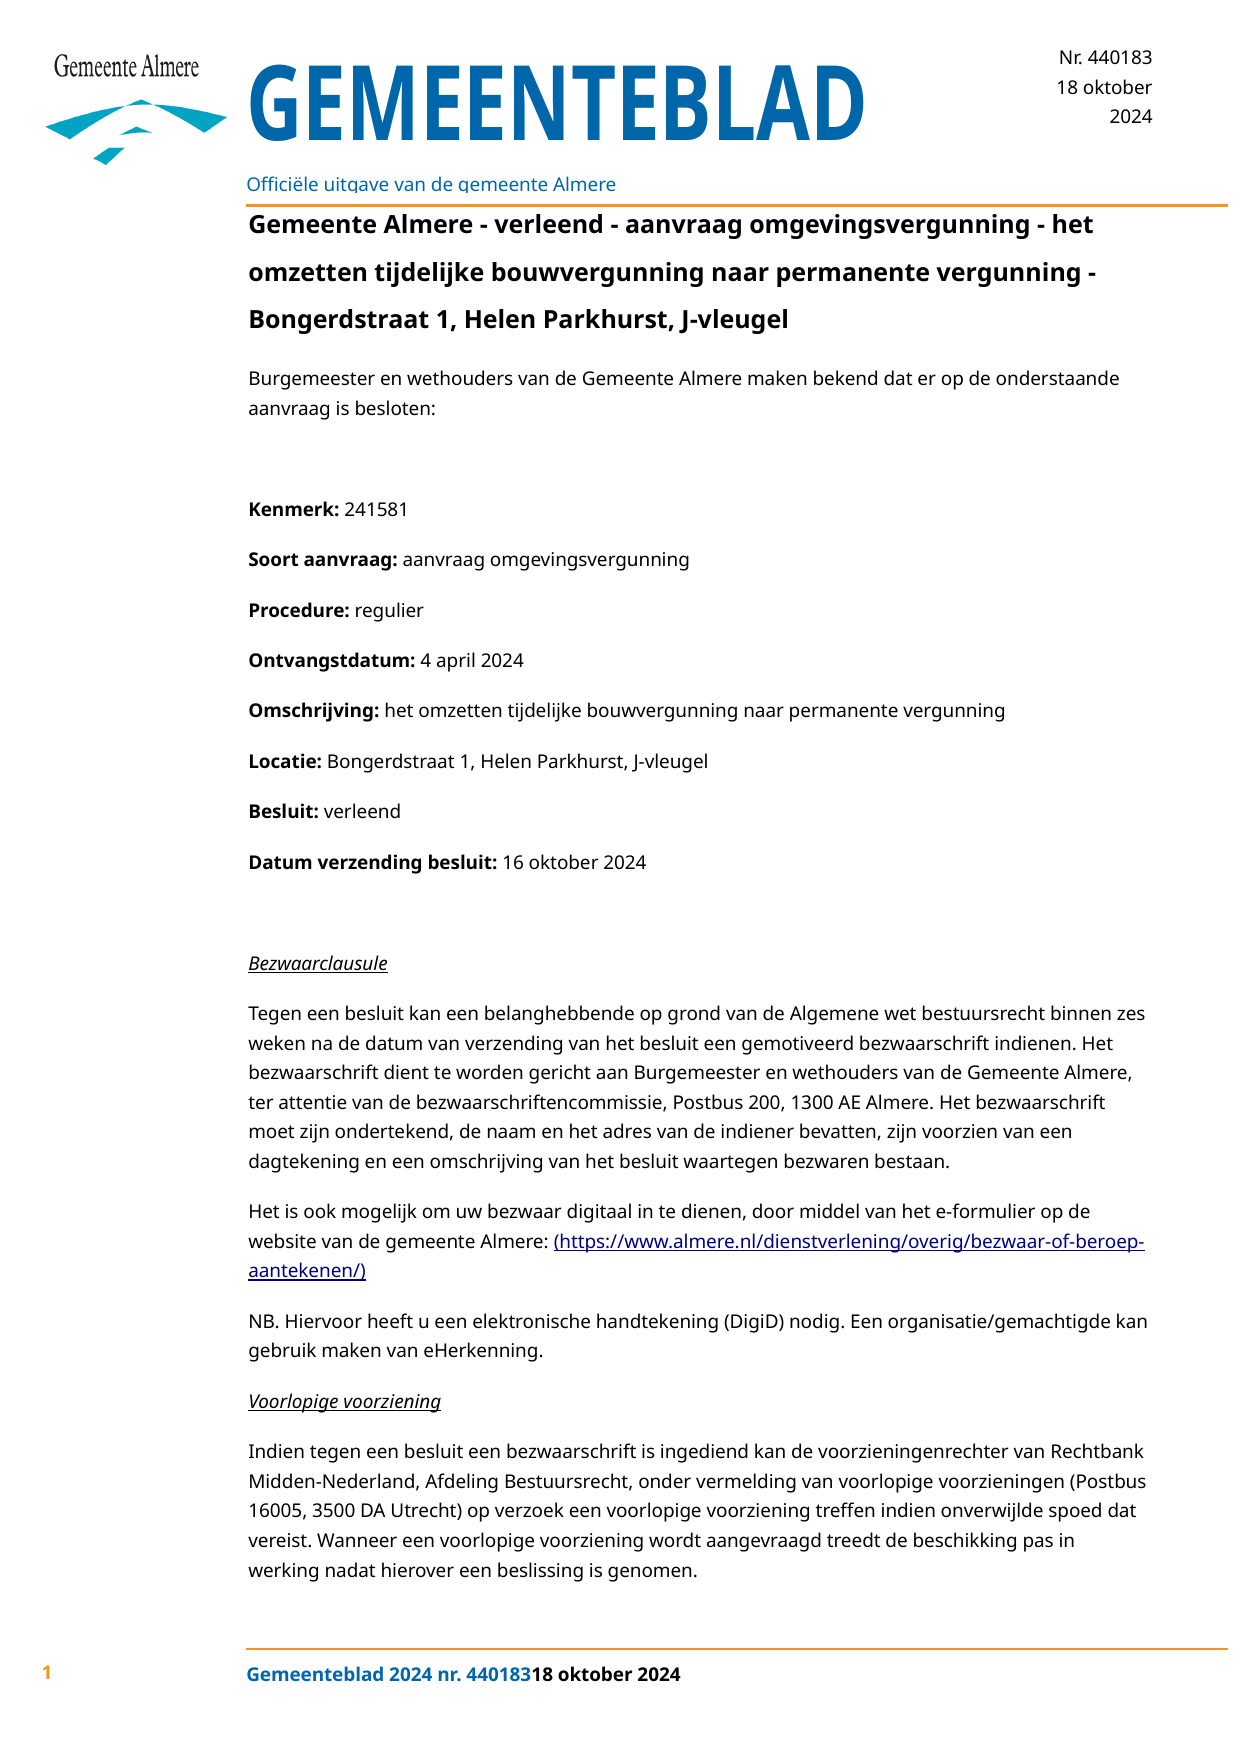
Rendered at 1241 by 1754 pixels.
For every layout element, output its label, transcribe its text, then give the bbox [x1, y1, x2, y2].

text Het is ook mogelijk om uw bezwaar digitaal in te dienen, door middel van het e-formulier op de website van de gemeente Almere: (https://www.almere.nl/dienstverlening/overig/bezwaar-of-beroep-aantekenen/) [248, 1198, 1152, 1283]
text Omschrijving: het omzetten tijdelijke bouwvergunning naar permanente vergunning [248, 698, 1152, 723]
text Tegen een besluit kan een belanghebbende op grond van de Algemene wet bestuursrecht binnen zes weken na de datum van verzending van het besluit een gemotiveerd bezwaarschrift indienen. Het bezwaarschrift dient te worden gericht aan Burgemeester en wethouders van de Gemeente Almere, ter attentie van de bezwaarschriftencommissie, Postbus 200, 1300 AE Almere. Het bezwaarschrift moet zijn ondertekend, de naam en het adres van de indiener bevatten, zijn voorzien van een dagtekening en een omschrijving van het besluit waartegen bezwaren bestaan. [248, 1000, 1152, 1174]
text Soort aanvraag: aanvraag omgevingsvergunning [248, 546, 1152, 572]
text Voorlopige voorziening [248, 1388, 1152, 1414]
picture [41, 47, 231, 172]
text Burgemeester en wethouders van de Gemeente Almere maken bekend dat er op de onderstaande aanvraag is besloten: [248, 366, 1152, 421]
text Datum verzending besluit: 16 oktober 2024 [248, 849, 1152, 874]
text Besluit: verleend [248, 798, 1152, 824]
text Ontvangstdatum: 4 april 2024 [248, 647, 1152, 673]
text Kenmerk: 241581 [248, 496, 1152, 522]
text Bezwaarclausule [248, 950, 1152, 975]
text Indien tegen een besluit een bezwaarschrift is ingediend kan de voorzieningenrechter van Rechtbank Midden-Nederland, Afdeling Bestuursrecht, onder vermelding van voorlopige voorzieningen (Postbus 16005, 3500 DA Utrecht) op verzoek een voorlopige voorziening treffen indien onverwijlde spoed dat vereist. Wanneer een voorlopige voorziening wordt aangevraagd treedt de beschikking pas in werking nadat hierover een beslissing is genomen. [248, 1438, 1152, 1582]
text Procedure: regulier [248, 597, 1152, 622]
text Locatie: Bongerdstraat 1, Helen Parkhurst, J-vleugel [248, 748, 1152, 774]
text NB. Hiervoor heeft u een elektronische handtekening (DigiD) nodig. Een organisatie/gemachtigde kan gebruik maken van eHerkenning. [248, 1308, 1152, 1363]
text Gemeente Almere - verleend - aanvraag omgevingsvergunning - het omzetten tijdelijke bouwvergunning naar permanente vergunning - Bongerdstraat 1, Helen Parkhurst, J-vleugel [248, 207, 1152, 336]
